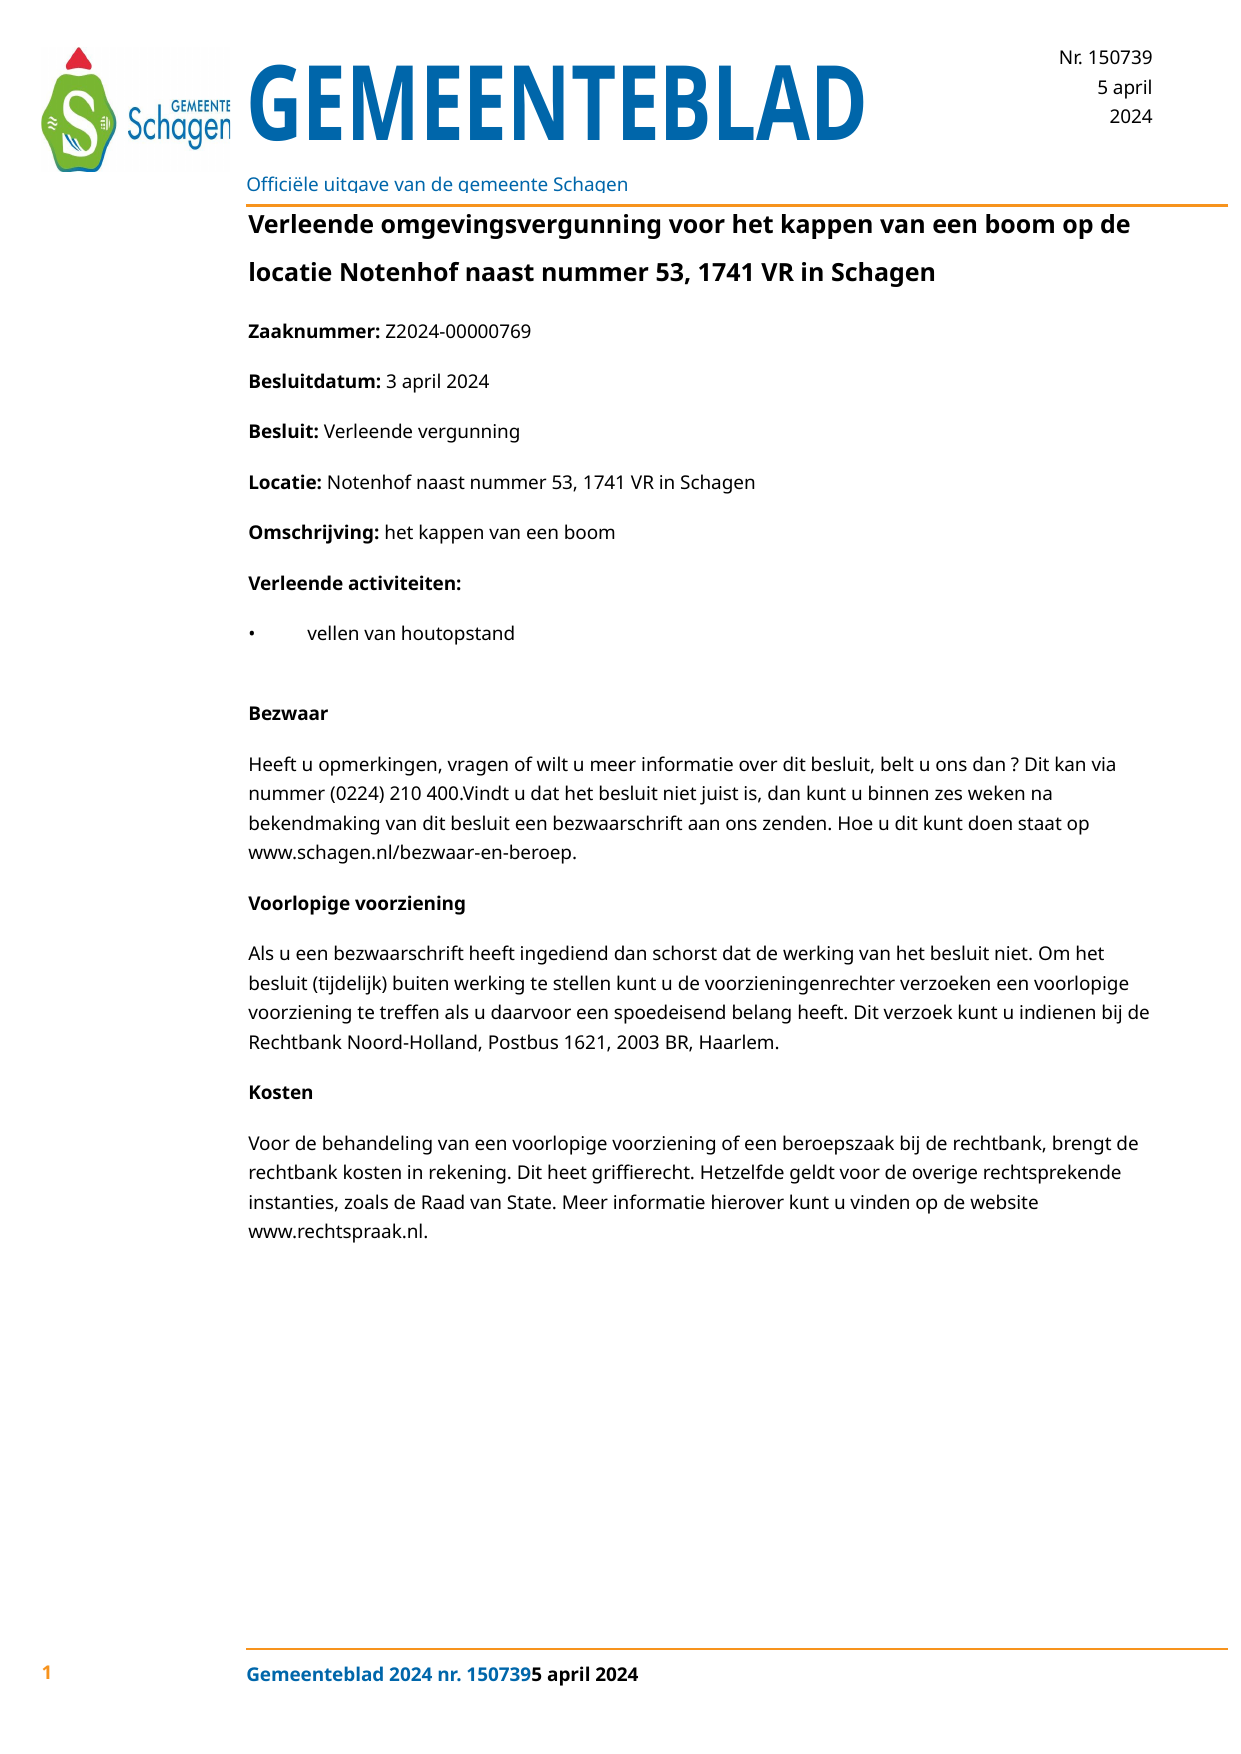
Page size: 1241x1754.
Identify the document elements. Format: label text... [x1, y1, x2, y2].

text Als u een bezwaarschrift heeft ingediend dan schorst dat de werking van het besluit niet. Om het besluit (tijdelijk) buiten werking te stellen kunt u de voorzieningenrechter verzoeken een voorlopige voorziening te treffen als u daarvoor een spoedeisend belang heeft. Dit verzoek kunt u indienen bij de Rechtbank Noord-Holland, Postbus 1621, 2003 BR, Haarlem. [248, 940, 1152, 1055]
text Kosten [248, 1079, 1152, 1105]
text Verleende activiteiten: [248, 570, 1152, 596]
text Besluitdatum: 3 april 2024 [248, 368, 1152, 394]
list vellen van houtopstand [248, 620, 1152, 646]
text Bezwaar [248, 700, 1152, 726]
text Verleende omgevingsvergunning voor het kappen van een boom op de locatie Notenhof naast nummer 53, 1741 VR in Schagen [248, 207, 1152, 288]
picture [41, 47, 231, 172]
text Locatie: Notenhof naast nummer 53, 1741 VR in Schagen [248, 469, 1152, 495]
text Voor de behandeling van een voorlopige voorziening of een beroepszaak bij de rechtbank, brengt de rechtbank kosten in rekening. Dit heet griffierecht. Hetzelfde geldt voor de overige rechtsprekende instanties, zoals de Raad van State. Meer informatie hierover kunt u vinden op de website www.rechtspraak.nl. [248, 1130, 1152, 1244]
text Voorlopige voorziening [248, 890, 1152, 916]
text Besluit: Verleende vergunning [248, 419, 1152, 444]
text Omschrijving: het kappen van een boom [248, 519, 1152, 545]
text Heeft u opmerkingen, vragen of wilt u meer informatie over dit besluit, belt u ons dan ? Dit kan via nummer (0224) 210 400.Vindt u dat het besluit niet juist is, dan kunt u binnen zes weken na bekendmaking van dit besluit een bezwaarschrift aan ons zenden. Hoe u dit kunt doen staat op www.schagen.nl/bezwaar-en-beroep. [248, 751, 1152, 865]
text Zaaknummer: Z2024-00000769 [248, 318, 1152, 344]
